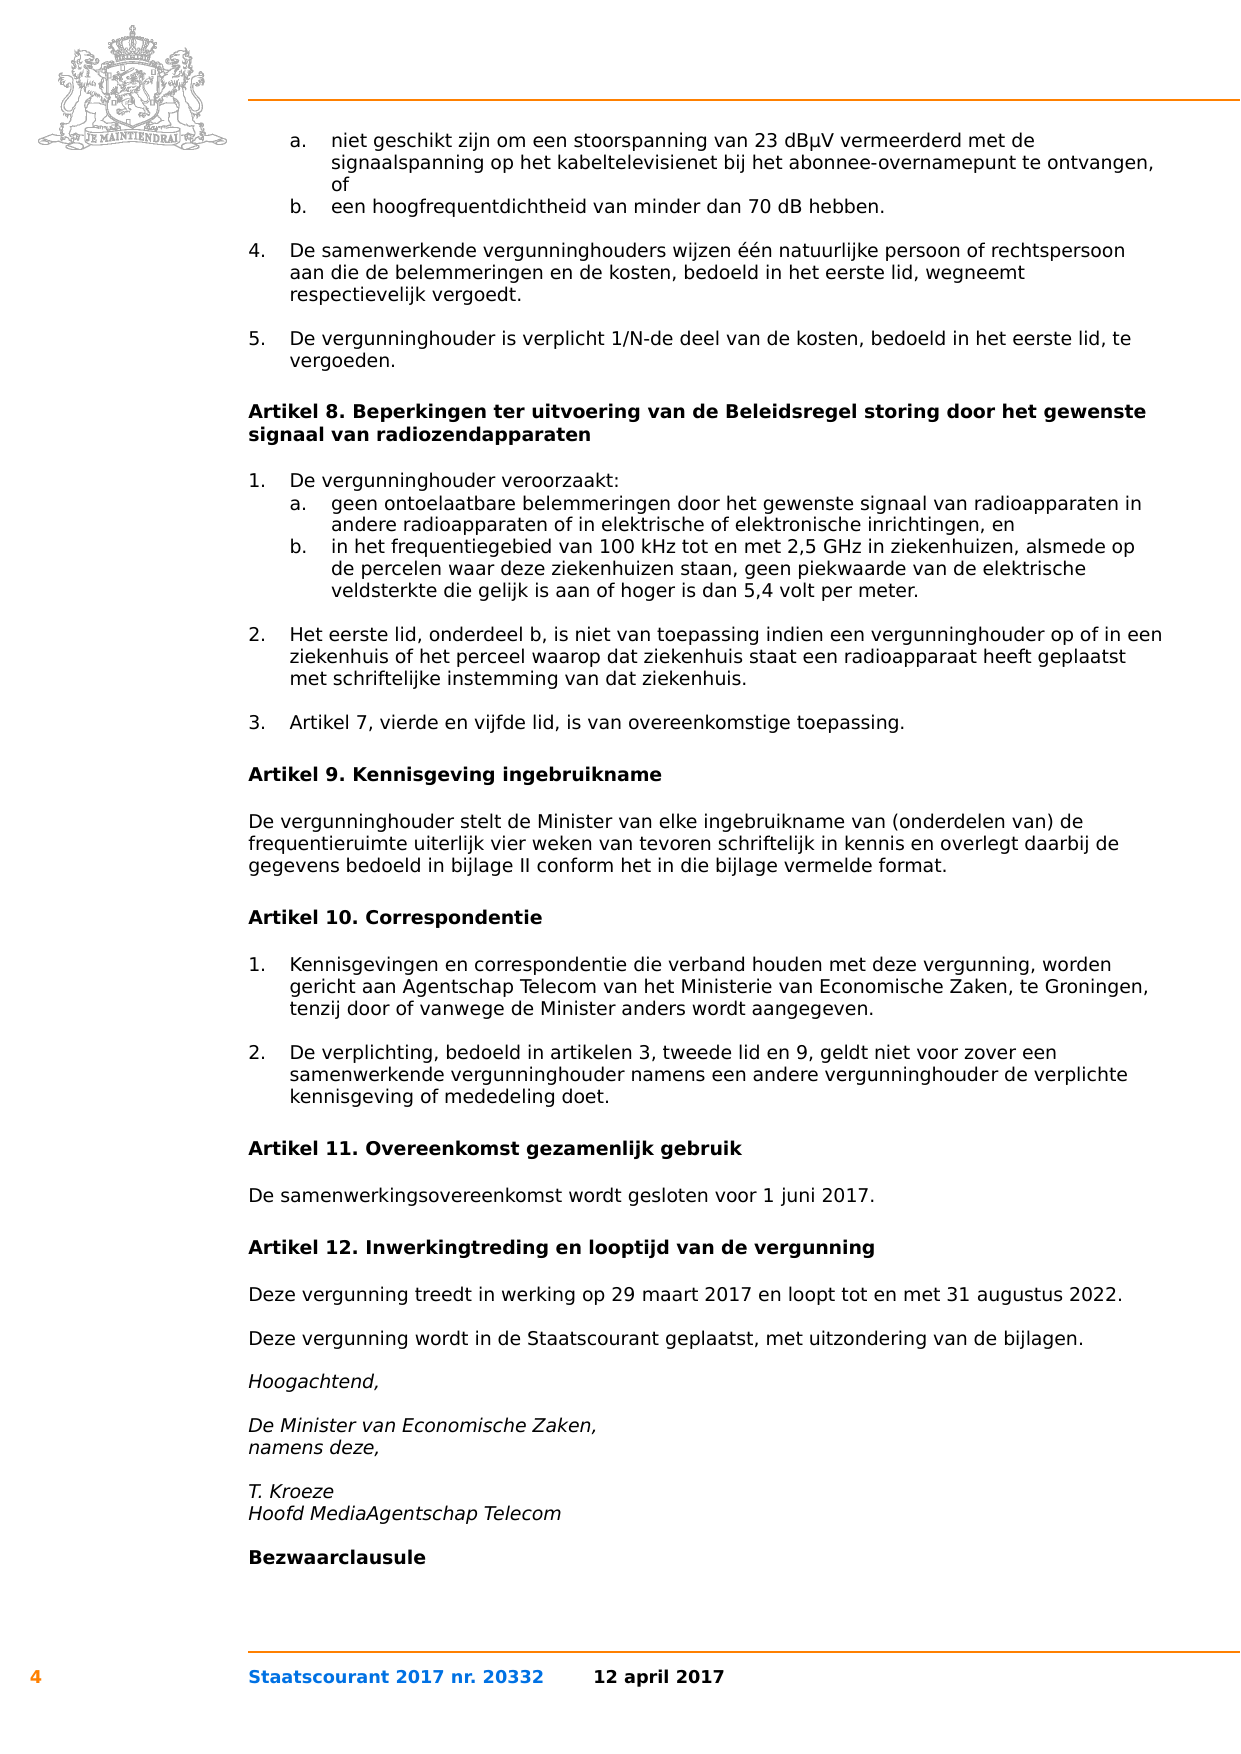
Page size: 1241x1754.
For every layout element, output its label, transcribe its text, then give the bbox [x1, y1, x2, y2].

text b. in het frequentiegebied van 100 kHz tot en met 2,5 GHz in ziekenhuizen, alsmede op de percelen waar deze ziekenhuizen staan, geen piekwaarde van de elektrische veldsterkte die gelijk is aan of hoger is dan 5,4 volt per meter. [289, 536, 1163, 602]
text 4. De samenwerkende vergunninghouders wijzen één natuurlijke persoon of rechtspersoon aan die de belemmeringen en de kosten, bedoeld in het eerste lid, wegneemt respectievelijk vergoedt. [248, 240, 1163, 306]
text 5. De vergunninghouder is verplicht 1/N-de deel van de kosten, bedoeld in het eerste lid, te vergoeden. [248, 327, 1163, 371]
picture [38, 25, 227, 150]
text Bezwaarclausule [248, 1547, 1163, 1569]
subtitle Artikel 8. Beperkingen ter uitvoering van de Beleidsregel storing door het gewenste signaal van radiozendapparaten [248, 401, 1163, 445]
text 1. De vergunninghouder veroorzaakt: [248, 470, 1163, 492]
text Deze vergunning wordt in de Staatscourant geplaatst, met uitzondering van de bijlagen. [248, 1327, 1163, 1349]
text De vergunninghouder stelt de Minister van elke ingebruikname van (onderdelen van) de frequentieruimte uiterlijk vier weken van tevoren schriftelijk in kennis en overlegt daarbij de gegevens bedoeld in bijlage II conform het in die bijlage vermelde format. [248, 811, 1163, 877]
text 3. Artikel 7, vierde en vijfde lid, is van overeenkomstige toepassing. [248, 712, 1163, 734]
text 2. Het eerste lid, onderdeel b, is niet van toepassing indien een vergunninghouder op of in een ziekenhuis of het perceel waarop dat ziekenhuis staat een radioapparaat heeft geplaatst met schriftelijke instemming van dat ziekenhuis. [248, 624, 1163, 690]
text 1. Kennisgevingen en correspondentie die verband houden met deze vergunning, worden gericht aan Agentschap Telecom van het Ministerie van Economische Zaken, te Groningen, tenzij door of vanwege de Minister anders wordt aangegeven. [248, 954, 1163, 1020]
subtitle Artikel 11. Overeenkomst gezamenlijk gebruik [248, 1138, 1163, 1159]
text Hoogachtend, [248, 1371, 1163, 1393]
text 2. De verplichting, bedoeld in artikelen 3, tweede lid en 9, geldt niet voor zover een samenwerkende vergunninghouder namens een andere vergunninghouder de verplichte kennisgeving of mededeling doet. [248, 1042, 1163, 1108]
text De samenwerkingsovereenkomst wordt gesloten voor 1 juni 2017. [248, 1184, 1163, 1207]
text De Minister van Economische Zaken, namens deze, T. Kroeze Hoofd MediaAgentschap Telecom [248, 1415, 1163, 1525]
subtitle Artikel 9. Kennisgeving ingebruikname [248, 764, 1163, 786]
text a. niet geschikt zijn om een stoorspanning van 23 dBμV vermeerderd met de signaalspanning op het kabeltelevisienet bij het abonnee-overnamepunt te ontvangen, of [289, 130, 1163, 196]
text a. geen ontoelaatbare belemmeringen door het gewenste signaal van radioapparaten in andere radioapparaten of in elektrische of elektronische inrichtingen, en [289, 492, 1163, 536]
subtitle Artikel 10. Correspondentie [248, 907, 1163, 929]
subtitle Artikel 12. Inwerkingtreding en looptijd van de vergunning [248, 1237, 1163, 1258]
text b. een hoogfrequentdichtheid van minder dan 70 dB hebben. [289, 196, 1163, 218]
text Deze vergunning treedt in werking op 29 maart 2017 en loopt tot en met 31 augustus 2022. [248, 1283, 1163, 1306]
